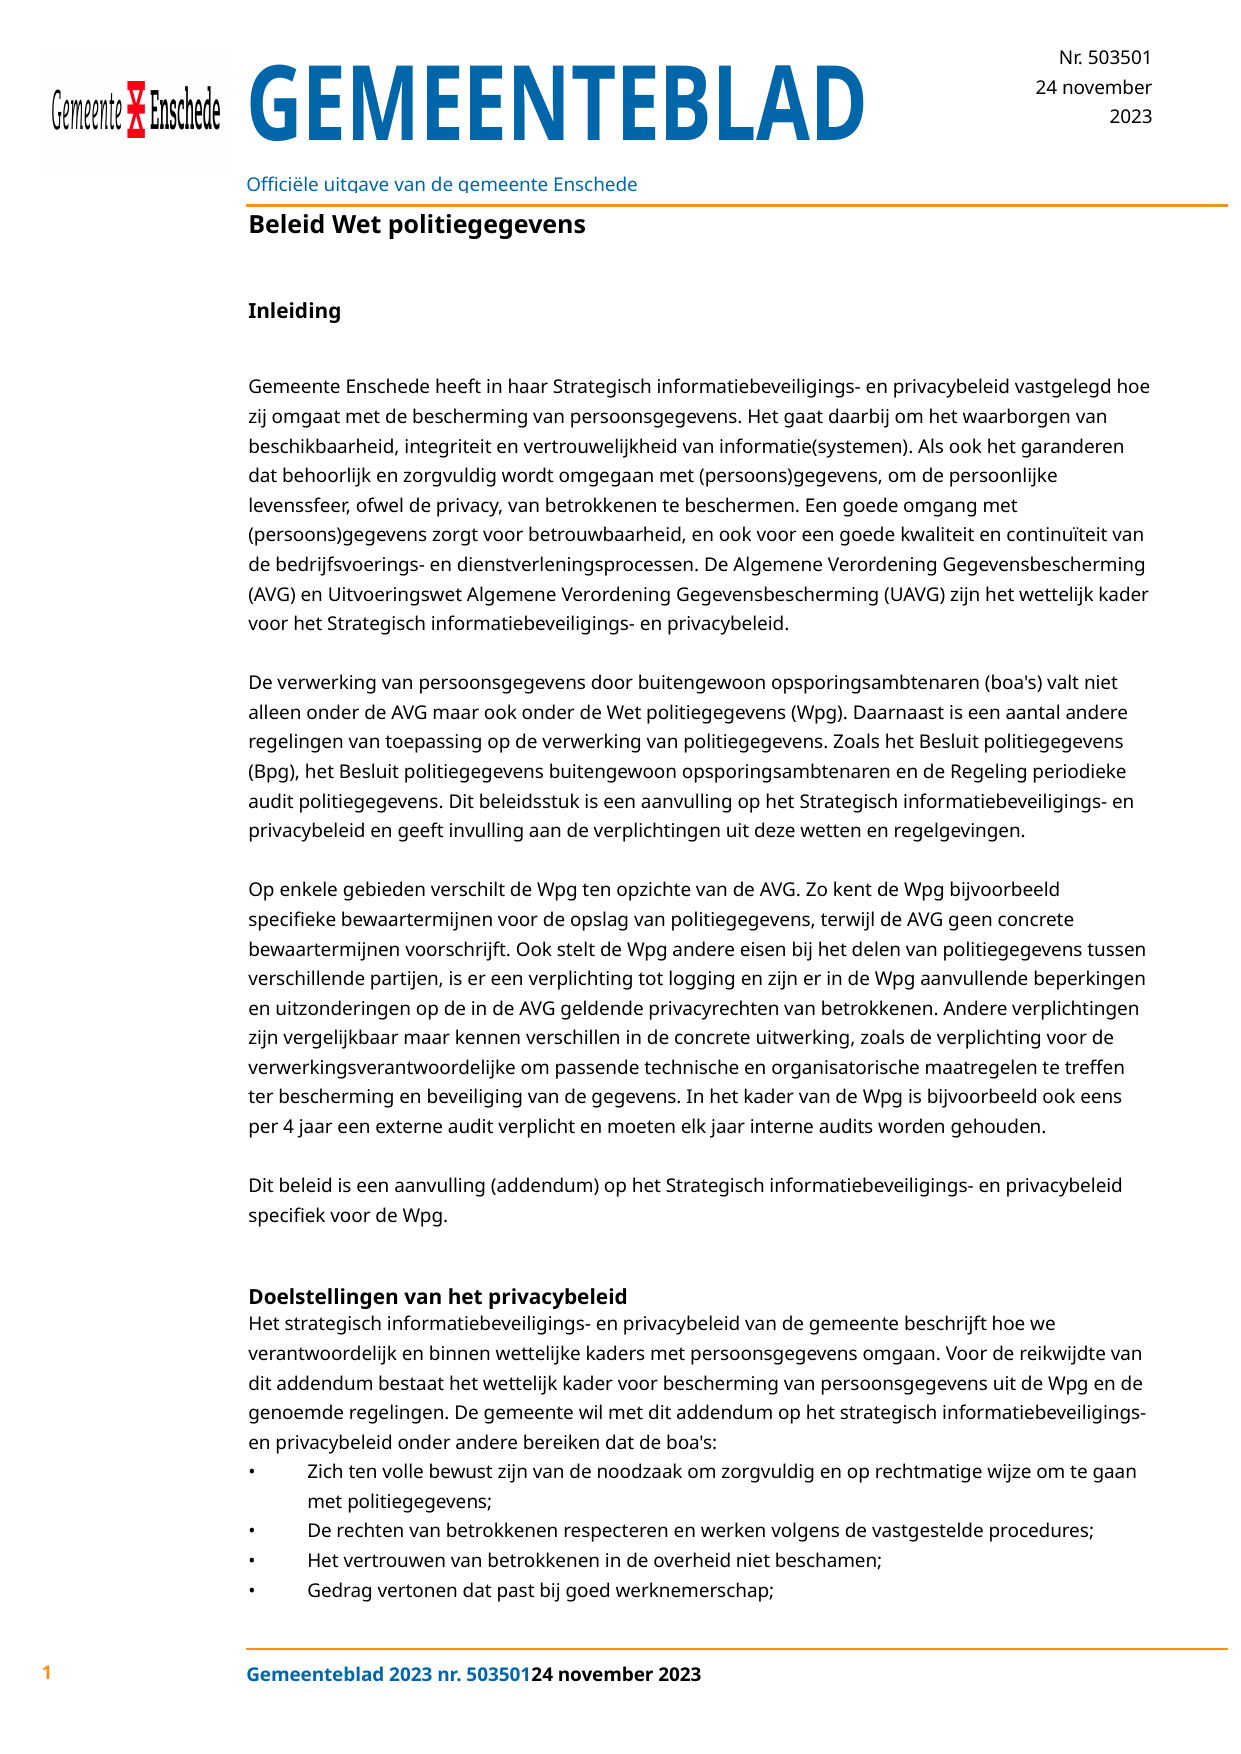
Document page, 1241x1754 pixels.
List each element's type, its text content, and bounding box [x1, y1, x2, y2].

list De rechten van betrokkenen respecteren en werken volgens de vastgestelde procedures; [248, 1518, 1152, 1543]
text Beleid Wet politiegegevens [248, 207, 1152, 241]
list Het vertrouwen van betrokkenen in de overheid niet beschamen; [248, 1547, 1152, 1573]
text Inleiding [248, 296, 1152, 324]
text Op enkele gebieden verschilt de Wpg ten opzichte van de AVG. Zo kent de Wpg bijvoorbeeld specifieke bewaartermijnen voor de opslag van politiegegevens, terwijl de AVG geen concrete bewaartermijnen voorschrijft. Ook stelt de Wpg andere eisen bij het delen van politiegegevens tussen verschillende partijen, is er een verplichting tot logging en zijn er in de Wpg aanvullende beperkingen en uitzonderingen op de in de AVG geldende privacyrechten van betrokkenen. Andere verplichtingen zijn vergelijkbaar maar kennen verschillen in de concrete uitwerking, zoals de verplichting voor de verwerkingsverantwoordelijke om passende technische en organisatorische maatregelen te treffen ter bescherming en beveiliging van de gegevens. In het kader van de Wpg is bijvoorbeeld ook eens per 4 jaar een externe audit verplicht en moeten elk jaar interne audits worden gehouden. [248, 877, 1152, 1139]
list Zich ten volle bewust zijn van de noodzaak om zorgvuldig en op rechtmatige wijze om te gaan met politiegegevens; [248, 1458, 1152, 1514]
text De verwerking van persoonsgegevens door buitengewoon opsporingsambtenaren (boa's) valt niet alleen onder de AVG maar ook onder de Wet politiegegevens (Wpg). Daarnaast is een aantal andere regelingen van toepassing op de verwerking van politiegegevens. Zoals het Besluit politiegegevens (Bpg), het Besluit politiegegevens buitengewoon opsporingsambtenaren en de Regeling periodieke audit politiegegevens. Dit beleidsstuk is een aanvulling op het Strategisch informatiebeveiligings- en privacybeleid en geeft invulling aan de verplichtingen uit deze wetten en regelgevingen. [248, 669, 1152, 843]
picture [41, 47, 231, 172]
text Doelstellingen van het privacybeleid [248, 1282, 1152, 1311]
text Het strategisch informatiebeveiligings- en privacybeleid van de gemeente beschrijft hoe we verantwoordelijk en binnen wettelijke kaders met persoonsgegevens omgaan. Voor de reikwijdte van dit addendum bestaat het wettelijk kader voor bescherming van persoonsgegevens uit de Wpg en de genoemde regelingen. De gemeente wil met dit addendum op het strategisch informatiebeveiligings- en privacybeleid onder andere bereiken dat de boa's: [248, 1311, 1152, 1454]
text Dit beleid is een aanvulling (addendum) op het Strategisch informatiebeveiligings- en privacybeleid specifiek voor de Wpg. [248, 1172, 1152, 1228]
text Gemeente Enschede heeft in haar Strategisch informatiebeveiligings- en privacybeleid vastgelegd hoe zij omgaat met de bescherming van persoonsgegevens. Het gaat daarbij om het waarborgen van beschikbaarheid, integriteit en vertrouwelijkheid van informatie(systemen). Als ook het garanderen dat behoorlijk en zorgvuldig wordt omgegaan met (persoons)gegevens, om de persoonlijke levenssfeer, ofwel de privacy, van betrokkenen te beschermen. Een goede omgang met (persoons)gegevens zorgt voor betrouwbaarheid, en ook voor een goede kwaliteit en continuïteit van de bedrijfsvoerings- en dienstverleningsprocessen. De Algemene Verordening Gegevensbescherming (AVG) en Uitvoeringswet Algemene Verordening Gegevensbescherming (UAVG) zijn het wettelijk kader voor het Strategisch informatiebeveiligings- en privacybeleid. [248, 374, 1152, 636]
list Gedrag vertonen dat past bij goed werknemerschap; [248, 1577, 1152, 1602]
